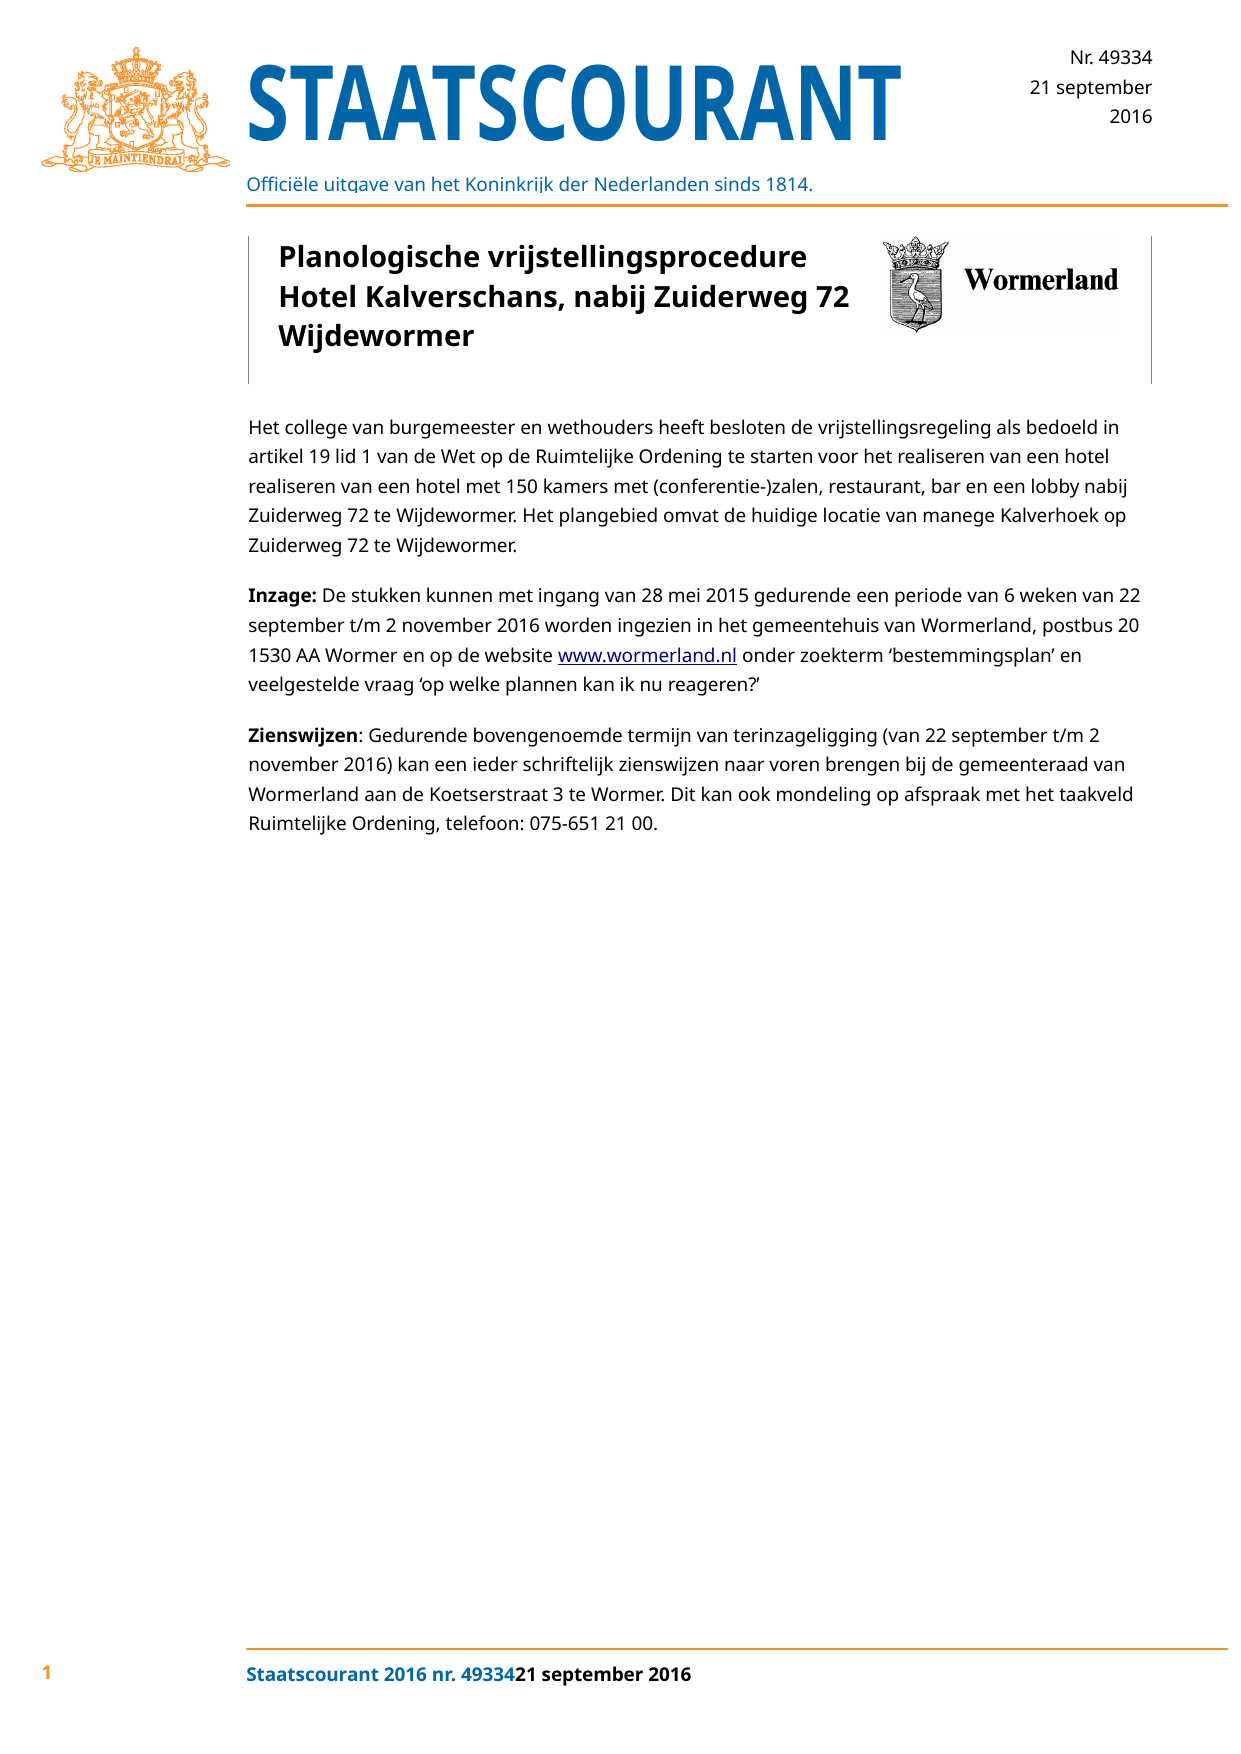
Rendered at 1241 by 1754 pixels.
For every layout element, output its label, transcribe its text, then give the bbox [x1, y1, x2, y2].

picture [882, 236, 1119, 334]
text Het college van burgemeester en wethouders heeft besloten de vrijstellingsregeling als bedoeld in artikel 19 lid 1 van de Wet op de Ruimtelijke Ordening te starten voor het realiseren van een hotel realiseren van een hotel met 150 kamers met (conferentie-)zalen, restaurant, bar en een lobby nabij Zuiderweg 72 te Wijdewormer. Het plangebied omvat de huidige locatie van manege Kalverhoek op Zuiderweg 72 te Wijdewormer. [248, 414, 1152, 558]
table_header Planologische vrijstellingsprocedure Hotel Kalverschans, nabij Zuiderweg 72 Wijdewormer [249, 236, 850, 384]
text Inzage: De stukken kunnen met ingang van 28 mei 2015 gedurende een periode van 6 weken van 22 september t/m 2 november 2016 worden ingezien in het gemeentehuis van Wormerland, postbus 20 1530 AA Wormer en op de website www.wormerland.nl onder zoekterm ‘bestemmingsplan’ en veelgestelde vraag ‘op welke plannen kan ik nu reageren?’ [248, 583, 1152, 697]
picture [41, 47, 231, 172]
table_header [850, 236, 1151, 384]
text Zienswijzen: Gedurende bovengenoemde termijn van terinzageligging (van 22 september t/m 2 november 2016) kan een ieder schriftelijk zienswijzen naar voren brengen bij de gemeenteraad van Wormerland aan de Koetserstraat 3 te Wormer. Dit kan ook mondeling op afspraak met het taakveld Ruimtelijke Ordening, telefoon: 075-651 21 00. [248, 722, 1152, 836]
